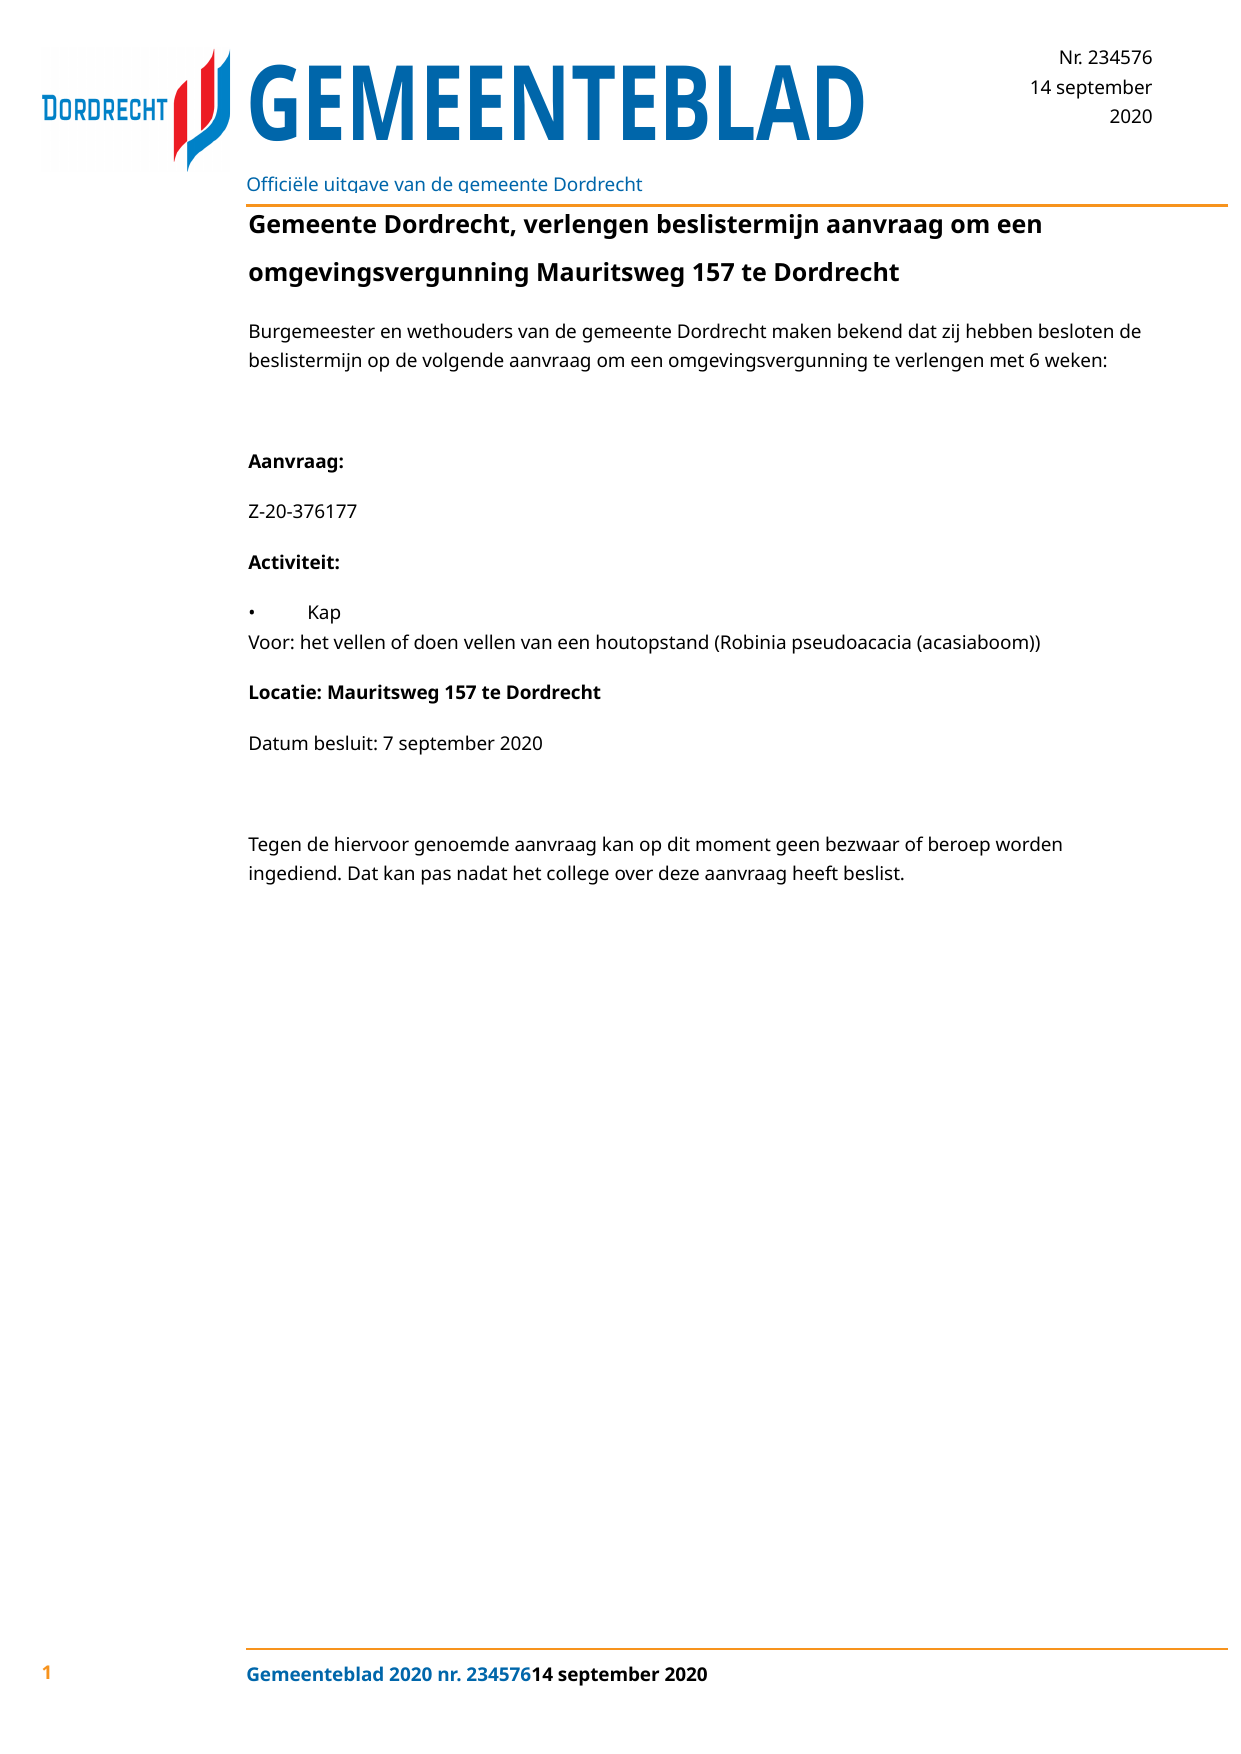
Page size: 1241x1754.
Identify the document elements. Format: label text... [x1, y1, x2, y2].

list Kap [248, 599, 1152, 625]
picture [41, 47, 231, 172]
text Burgemeester en wethouders van de gemeente Dordrecht maken bekend dat zij hebben besloten de beslistermijn op de volgende aanvraag om een omgevingsvergunning te verlengen met 6 weken: [248, 318, 1152, 373]
text Tegen de hiervoor genoemde aanvraag kan op dit moment geen bezwaar of beroep worden ingediend. Dat kan pas nadat het college over deze aanvraag heeft beslist. [248, 831, 1152, 886]
text Voor: het vellen of doen vellen van een houtopstand (Robinia pseudoacacia (acasiaboom)) [248, 629, 1152, 655]
text Aanvraag: [248, 448, 1152, 474]
text Locatie: Mauritsweg 157 te Dordrecht [248, 679, 1152, 705]
text Datum besluit: 7 september 2020 [248, 730, 1152, 756]
text Z-20-376177 [248, 499, 1152, 524]
text Gemeente Dordrecht, verlengen beslistermijn aanvraag om een omgevingsvergunning Mauritsweg 157 te Dordrecht [248, 207, 1152, 288]
text Activiteit: [248, 549, 1152, 575]
